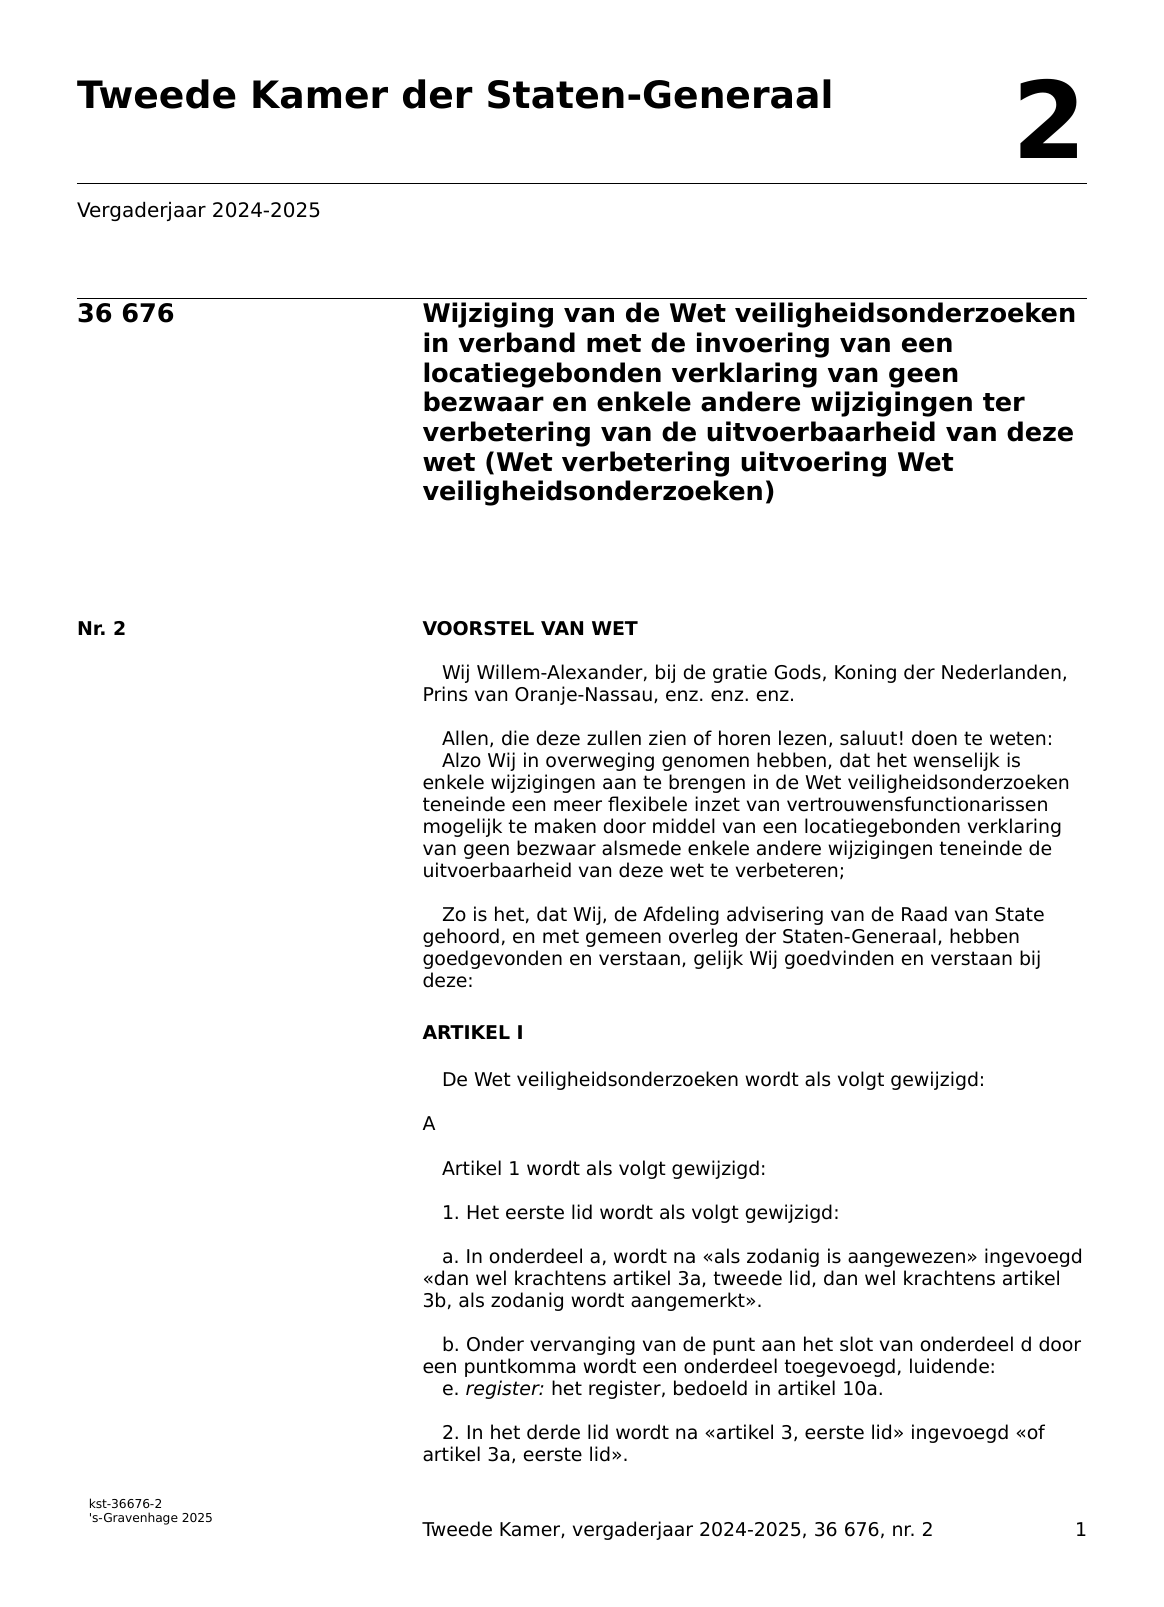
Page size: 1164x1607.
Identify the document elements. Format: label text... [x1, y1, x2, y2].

table_header 2 [886, 59, 1087, 183]
text 's-Gravenhage 2025 [88, 1511, 323, 1525]
text Artikel 1 wordt als volgt gewijzigd: [422, 1157, 1087, 1179]
text Alzo Wij in overweging genomen hebben, dat het wenselijk is enkele wijzigingen aan te brengen in de Wet veiligheidsonderzoeken teneinde een meer flexibele inzet van vertrouwensfunctionarissen mogelijk te maken door middel van een locatiegebonden verklaring van geen bezwaar alsmede enkele andere wijzigingen teneinde de uitvoerbaarheid van deze wet te verbeteren; [422, 750, 1087, 882]
text b. Onder vervanging van de punt aan het slot van onderdeel d door een puntkomma wordt een onderdeel toegevoegd, luidende: [422, 1334, 1087, 1378]
subtitle ARTIKEL I [422, 1022, 1087, 1044]
text 2. In het derde lid wordt na «artikel 3, eerste lid» ingevoegd «of artikel 3a, eerste lid». [422, 1422, 1087, 1466]
text Zo is het, dat Wij, de Afdeling advisering van de Raad van State gehoord, en met gemeen overleg der Staten-Generaal, hebben goedgevonden en verstaan, gelijk Wij goedvinden en verstaan bij deze: [422, 904, 1087, 992]
text 1. Het eerste lid wordt als volgt gewijzigd: [422, 1202, 1087, 1223]
subtitle Nr. 2 VOORSTEL VAN WET [77, 618, 1087, 640]
table_cell Vergaderjaar 2024-2025 [77, 184, 1087, 298]
text Allen, die deze zullen zien of horen lezen, saluut! doen te weten: [422, 728, 1087, 750]
table_header Tweede Kamer der Staten-Generaal [77, 59, 886, 183]
text De Wet veiligheidsonderzoeken wordt als volgt gewijzigd: [422, 1069, 1087, 1091]
text kst-36676-2 [88, 1497, 323, 1511]
text Wij Willem-Alexander, bij de gratie Gods, Koning der Nederlanden, Prins van Oranje-Nassau, enz. enz. enz. [422, 662, 1087, 706]
subtitle 36 676 Wijziging van de Wet veiligheidsonderzoeken in verband met de invoering van een locatiegebonden verklaring van geen bezwaar en enkele andere wijzigingen ter verbetering van de uitvoerbaarheid van deze wet (Wet verbetering uitvoering Wet veiligheidsonderzoeken) [77, 299, 1087, 507]
text e. register: het register, bedoeld in artikel 10a. [422, 1378, 1087, 1400]
text a. In onderdeel a, wordt na «als zodanig is aangewezen» ingevoegd «dan wel krachtens artikel 3a, tweede lid, dan wel krachtens artikel 3b, als zodanig wordt aangemerkt». [422, 1246, 1087, 1312]
text A [422, 1113, 1087, 1135]
